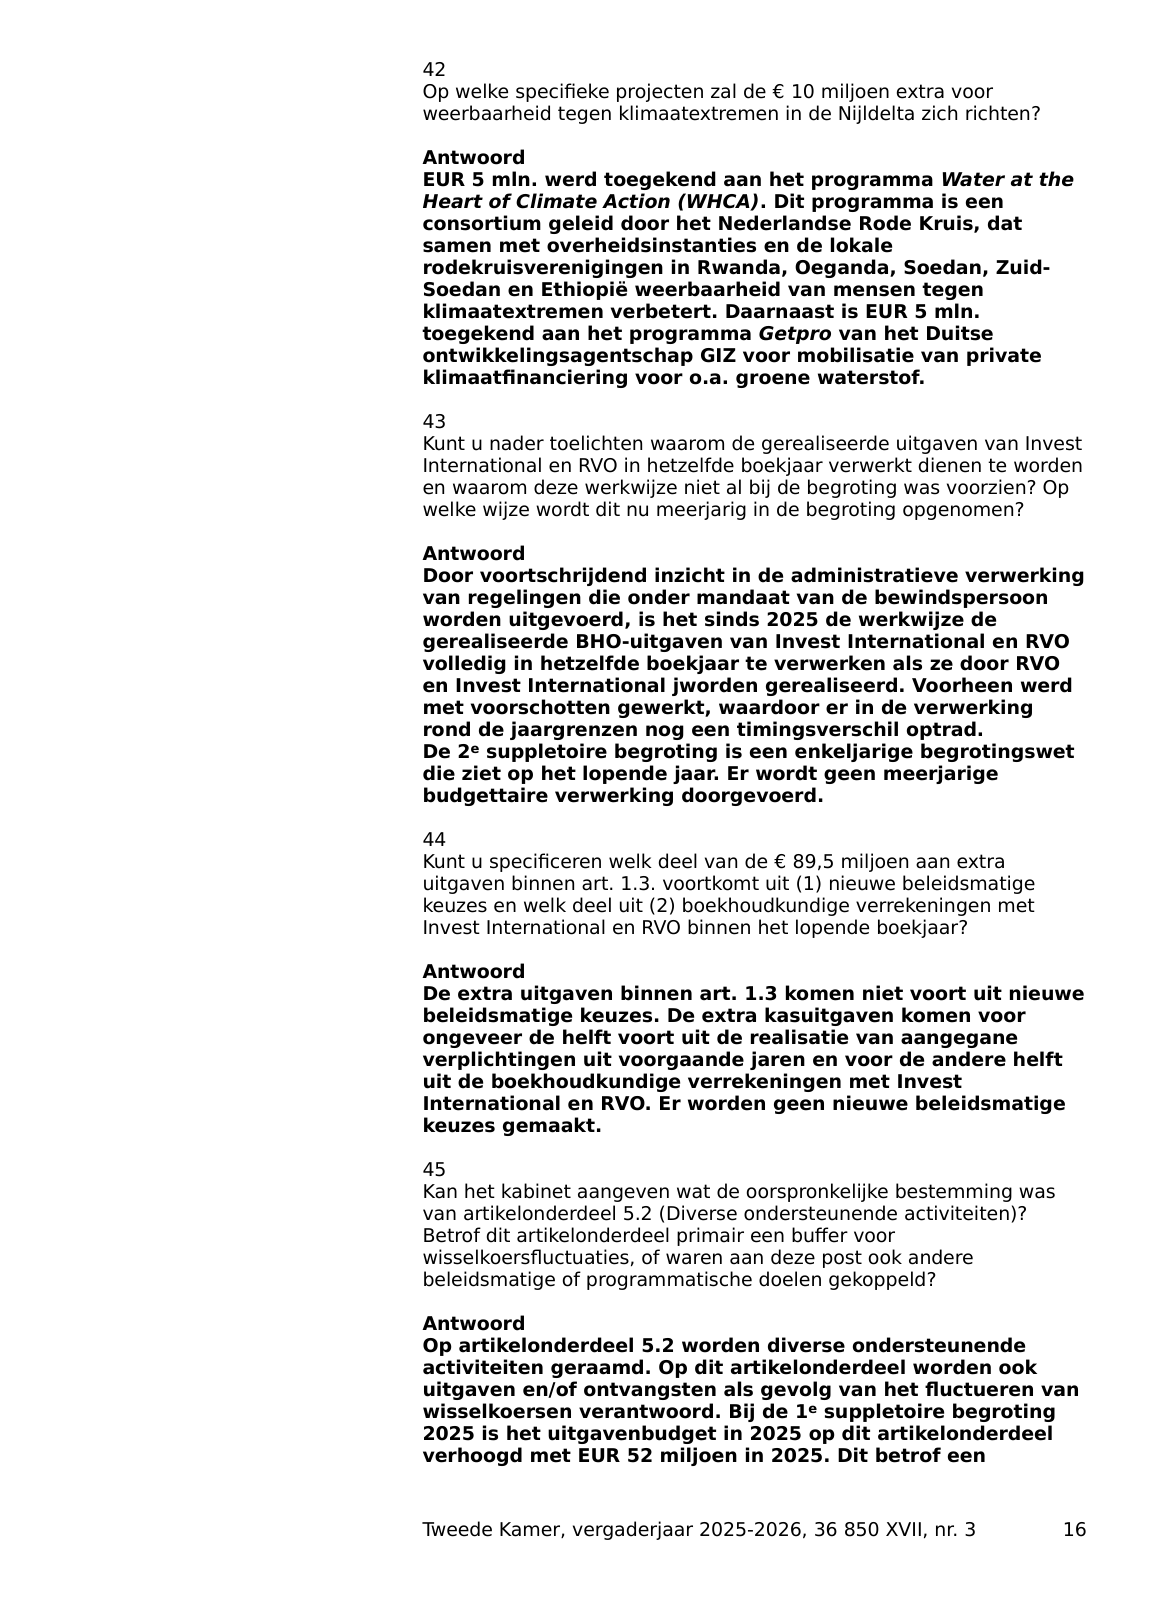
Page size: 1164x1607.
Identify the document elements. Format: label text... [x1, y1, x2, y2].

text Antwoord [422, 147, 1087, 169]
text 44 [422, 829, 1087, 851]
text 42 [422, 59, 1087, 81]
text Door voortschrijdend inzicht in de administratieve verwerking van regelingen die onder mandaat van de bewindspersoon worden uitgevoerd, is het sinds 2025 de werkwijze de gerealiseerde BHO-uitgaven van Invest International en RVO volledig in hetzelfde boekjaar te verwerken als ze door RVO en Invest International jworden gerealiseerd. Voorheen werd met voorschotten gewerkt, waardoor er in de verwerking rond de jaargrenzen nog een timingsverschil optrad. [422, 565, 1087, 741]
text Antwoord [422, 543, 1087, 565]
text Kunt u nader toelichten waarom de gerealiseerde uitgaven van Invest International en RVO in hetzelfde boekjaar verwerkt dienen te worden en waarom deze werkwijze niet al bij de begroting was voorzien? Op welke wijze wordt dit nu meerjarig in de begroting opgenomen? [422, 433, 1087, 521]
text Antwoord [422, 961, 1087, 983]
text Kunt u specificeren welk deel van de € 89,5 miljoen aan extra uitgaven binnen art. 1.3. voortkomt uit (1) nieuwe beleidsmatige keuzes en welk deel uit (2) boekhoudkundige verrekeningen met Invest International en RVO binnen het lopende boekjaar? [422, 851, 1087, 939]
text 43 [422, 411, 1087, 433]
text EUR 5 mln. werd toegekend aan het programma Water at the Heart of Climate Action (WHCA). Dit programma is een consortium geleid door het Nederlandse Rode Kruis, dat samen met overheidsinstanties en de lokale rodekruisverenigingen in Rwanda, Oeganda, Soedan, Zuid-Soedan en Ethiopië weerbaarheid van mensen tegen klimaatextremen verbetert. Daarnaast is EUR 5 mln. toegekend aan het programma Getpro van het Duitse ontwikkelingsagentschap GIZ voor mobilisatie van private klimaatfinanciering voor o.a. groene waterstof. [422, 169, 1087, 389]
text De 2e suppletoire begroting is een enkeljarige begrotingswet die ziet op het lopende jaar. Er wordt geen meerjarige budgettaire verwerking doorgevoerd. [422, 741, 1087, 807]
text Kan het kabinet aangeven wat de oorspronkelijke bestemming was van artikelonderdeel 5.2 (Diverse ondersteunende activiteiten)? Betrof dit artikelonderdeel primair een buffer voor wisselkoersfluctuaties, of waren aan deze post ook andere beleidsmatige of programmatische doelen gekoppeld? [422, 1181, 1087, 1291]
text De extra uitgaven binnen art. 1.3 komen niet voort uit nieuwe beleidsmatige keuzes. De extra kasuitgaven komen voor ongeveer de helft voort uit de realisatie van aangegane verplichtingen uit voorgaande jaren en voor de andere helft uit de boekhoudkundige verrekeningen met Invest International en RVO. Er worden geen nieuwe beleidsmatige keuzes gemaakt. [422, 983, 1087, 1137]
text Op welke specifieke projecten zal de € 10 miljoen extra voor weerbaarheid tegen klimaatextremen in de Nijldelta zich richten? [422, 81, 1087, 125]
text Antwoord [422, 1313, 1087, 1335]
text 45 [422, 1159, 1087, 1181]
text Op artikelonderdeel 5.2 worden diverse ondersteunende activiteiten geraamd. Op dit artikelonderdeel worden ook uitgaven en/of ontvangsten als gevolg van het fluctueren van wisselkoersen verantwoord. Bij de 1e suppletoire begroting 2025 is het uitgavenbudget in 2025 op dit artikelonderdeel verhoogd met EUR 52 miljoen in 2025. Dit betrof een [422, 1335, 1087, 1467]
